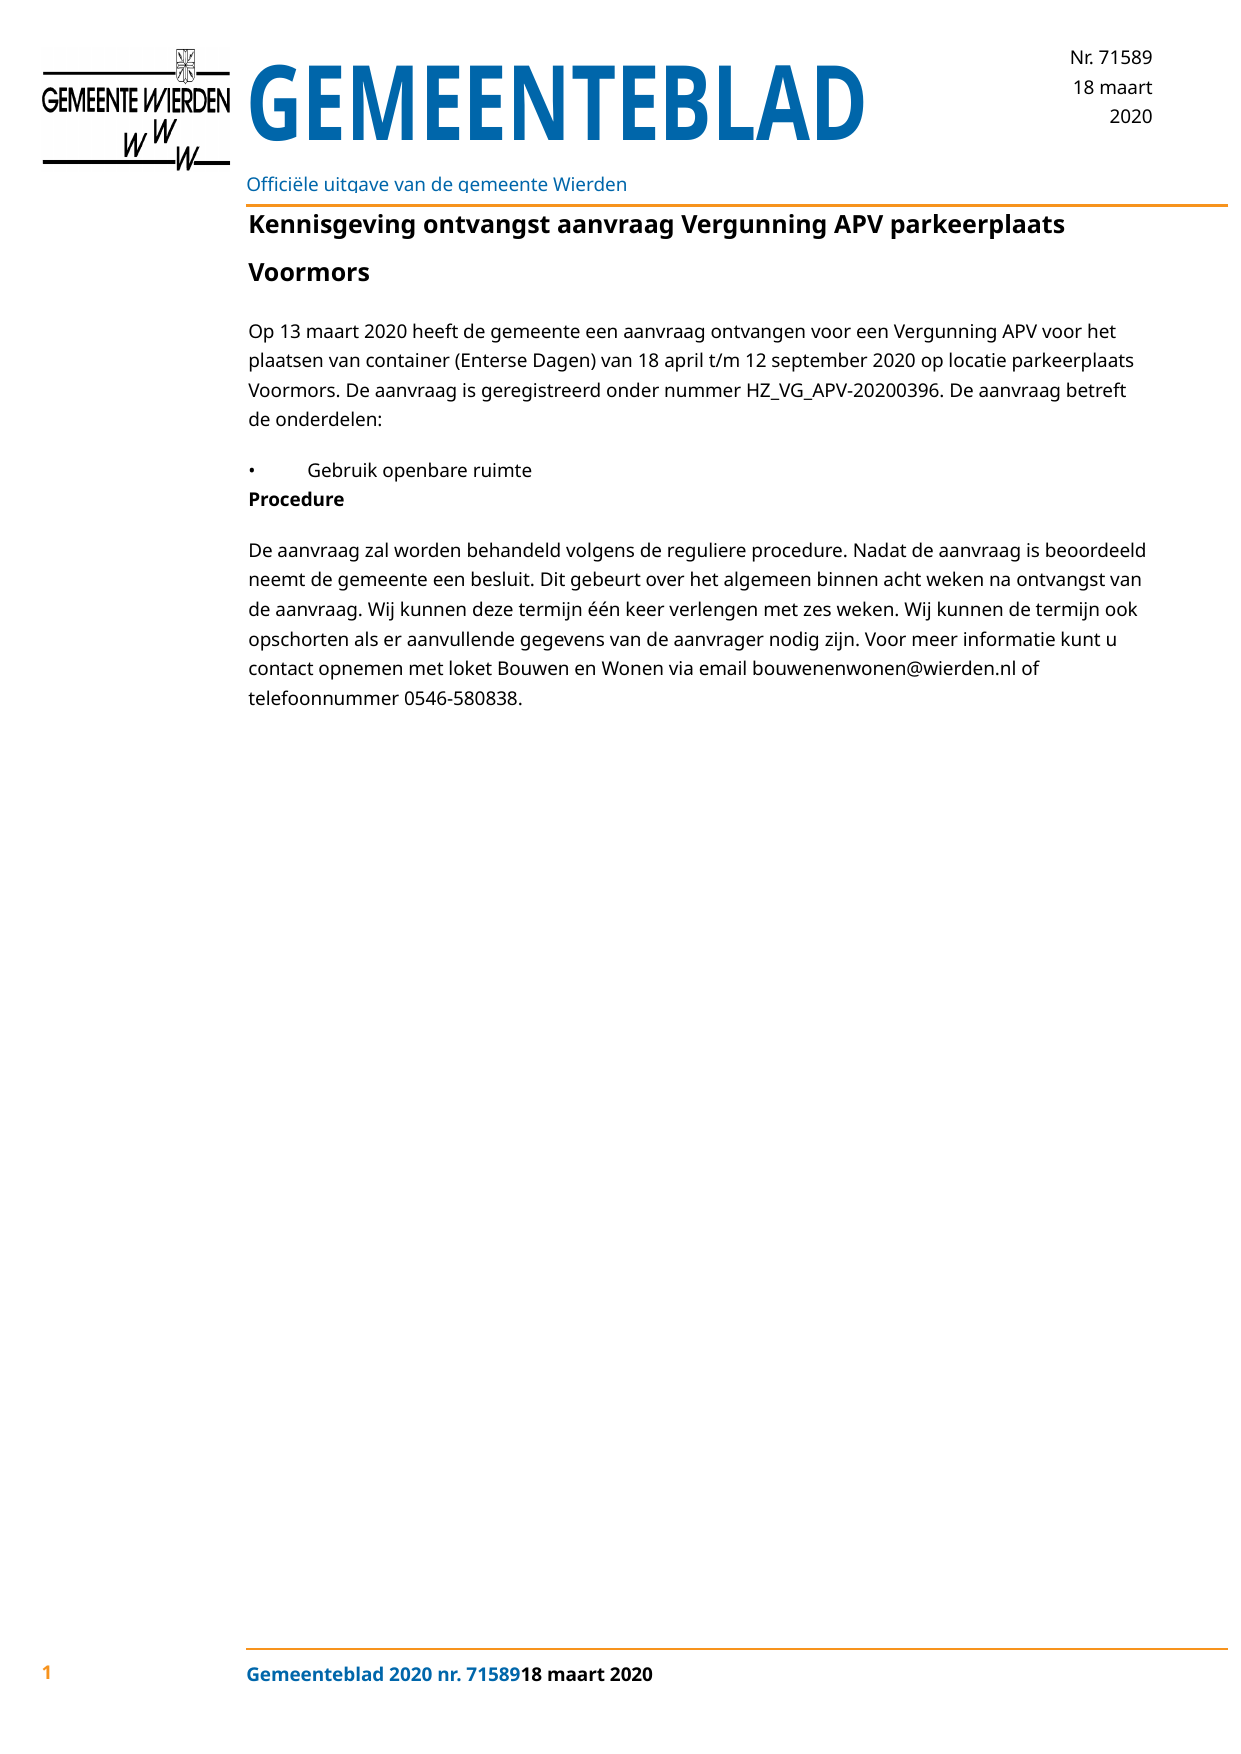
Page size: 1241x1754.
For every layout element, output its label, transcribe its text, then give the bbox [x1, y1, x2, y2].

list Gebruik openbare ruimte [248, 457, 1152, 483]
text Op 13 maart 2020 heeft de gemeente een aanvraag ontvangen voor een Vergunning APV voor het plaatsen van container (Enterse Dagen) van 18 april t/m 12 september 2020 op locatie parkeerplaats Voormors. De aanvraag is geregistreerd onder nummer HZ_VG_APV-20200396. De aanvraag betreft de onderdelen: [248, 318, 1152, 432]
text Kennisgeving ontvangst aanvraag Vergunning APV parkeerplaats Voormors [248, 207, 1152, 288]
text Procedure [248, 487, 1152, 512]
picture [41, 47, 231, 172]
text De aanvraag zal worden behandeld volgens de reguliere procedure. Nadat de aanvraag is beoordeeld neemt de gemeente een besluit. Dit gebeurt over het algemeen binnen acht weken na ontvangst van de aanvraag. Wij kunnen deze termijn één keer verlengen met zes weken. Wij kunnen de termijn ook opschorten als er aanvullende gegevens van de aanvrager nodig zijn. Voor meer informatie kunt u contact opnemen met loket Bouwen en Wonen via email bouwenenwonen@wierden.nl of telefoonnummer 0546-580838. [248, 537, 1152, 711]
